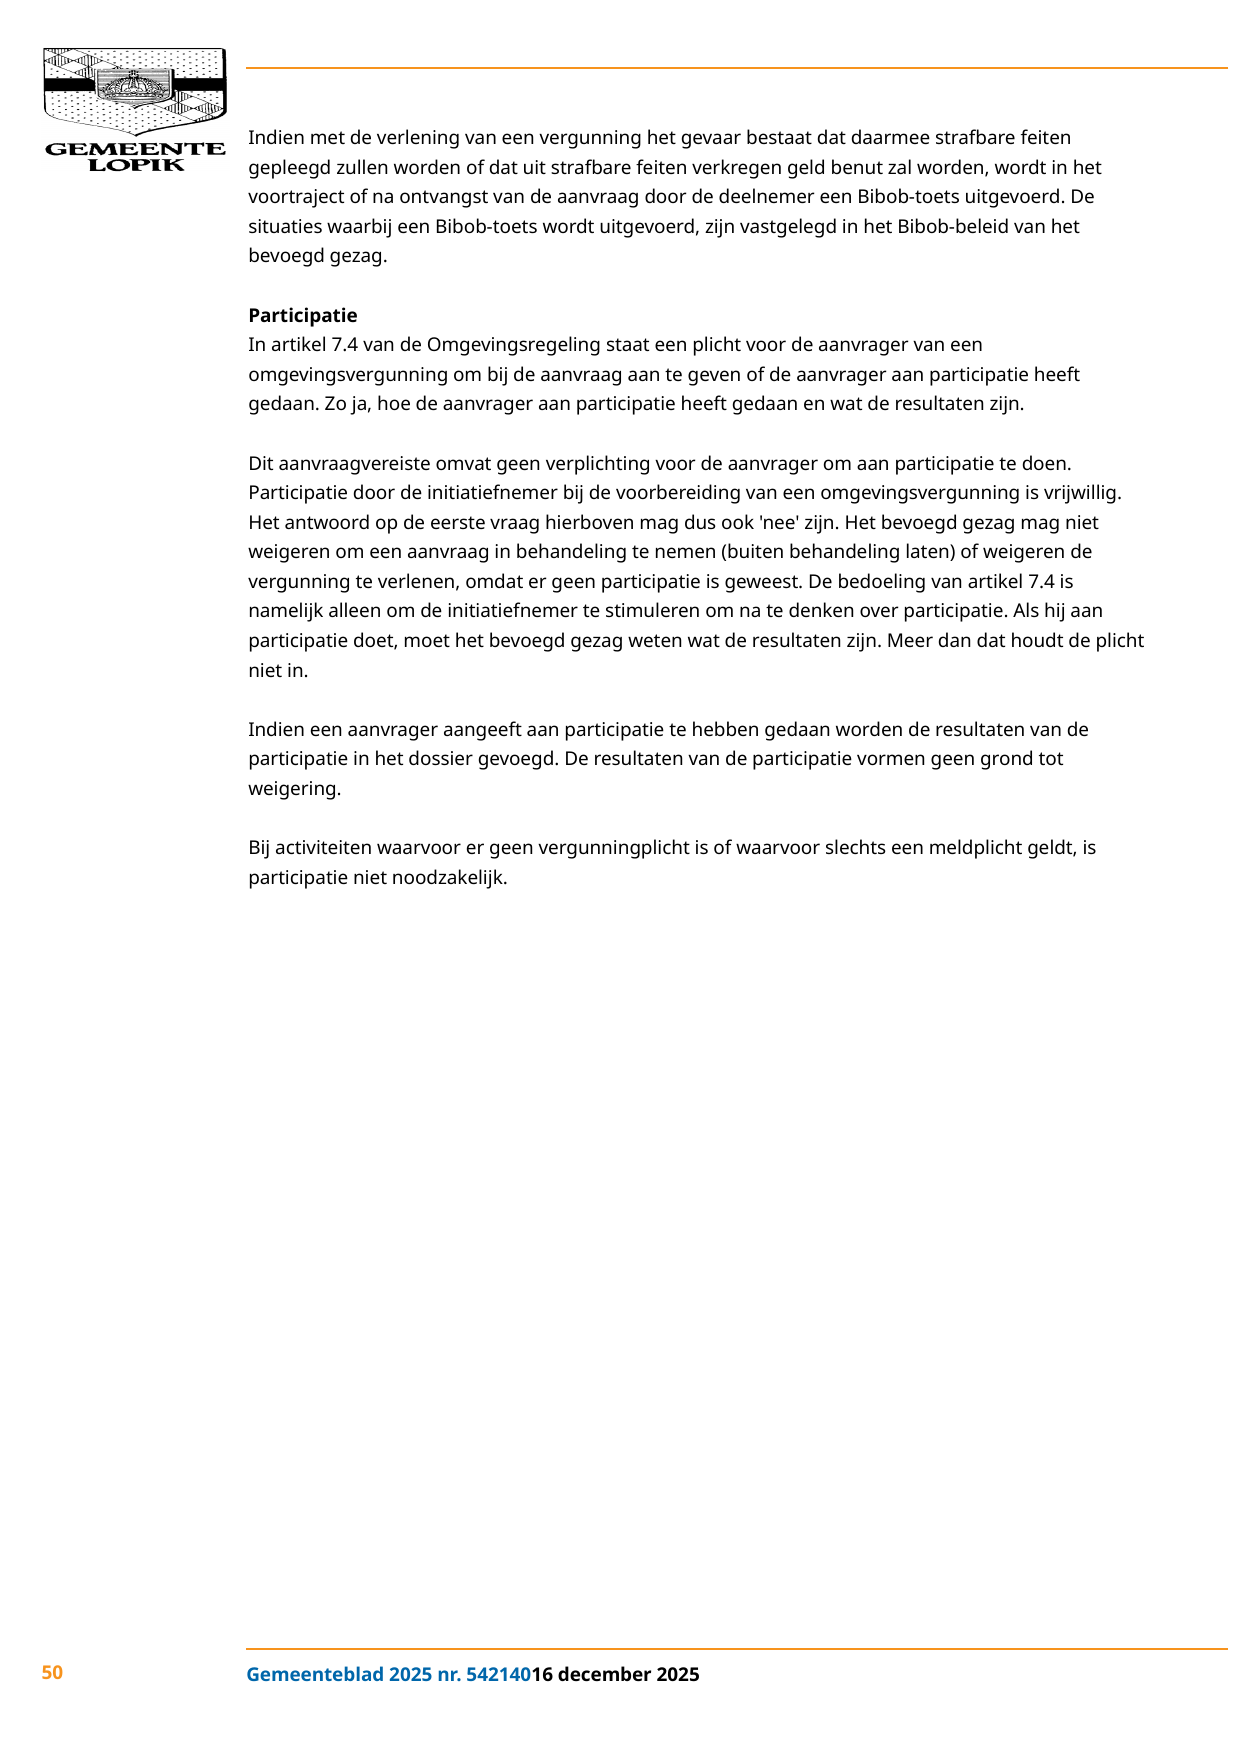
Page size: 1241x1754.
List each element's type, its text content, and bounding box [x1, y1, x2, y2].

picture [41, 47, 231, 172]
text Indien een aanvrager aangeeft aan participatie te hebben gedaan worden de resultaten van de participatie in het dossier gevoegd. De resultaten van de participatie vormen geen grond tot weigering. [248, 716, 1152, 801]
text Indien met de verlening van een vergunning het gevaar bestaat dat daarmee strafbare feiten gepleegd zullen worden of dat uit strafbare feiten verkregen geld benut zal worden, wordt in het voortraject of na ontvangst van de aanvraag door de deelnemer een Bibob-toets uitgevoerd. De situaties waarbij een Bibob-toets wordt uitgevoerd, zijn vastgelegd in het Bibob-beleid van het bevoegd gezag. [248, 124, 1152, 268]
text Bij activiteiten waarvoor er geen vergunningplicht is of waarvoor slechts een meldplicht geldt, is participatie niet noodzakelijk. [248, 834, 1152, 890]
text In artikel 7.4 van de Omgevingsregeling staat een plicht voor de aanvrager van een omgevingsvergunning om bij de aanvraag aan te geven of de aanvrager aan participatie heeft gedaan. Zo ja, hoe de aanvrager aan participatie heeft gedaan en wat de resultaten zijn. [248, 331, 1152, 416]
text Participatie [248, 302, 1152, 328]
text Dit aanvraagvereiste omvat geen verplichting voor de aanvrager om aan participatie te doen. Participatie door de initiatiefnemer bij de voorbereiding van een omgevingsvergunning is vrijwillig. Het antwoord op de eerste vraag hierboven mag dus ook 'nee' zijn. Het bevoegd gezag mag niet weigeren om een aanvraag in behandeling te nemen (buiten behandeling laten) of weigeren de vergunning te verlenen, omdat er geen participatie is geweest. De bedoeling van artikel 7.4 is namelijk alleen om de initiatiefnemer te stimuleren om na te denken over participatie. Als hij aan participatie doet, moet het bevoegd gezag weten wat de resultaten zijn. Meer dan dat houdt de plicht niet in. [248, 450, 1152, 683]
